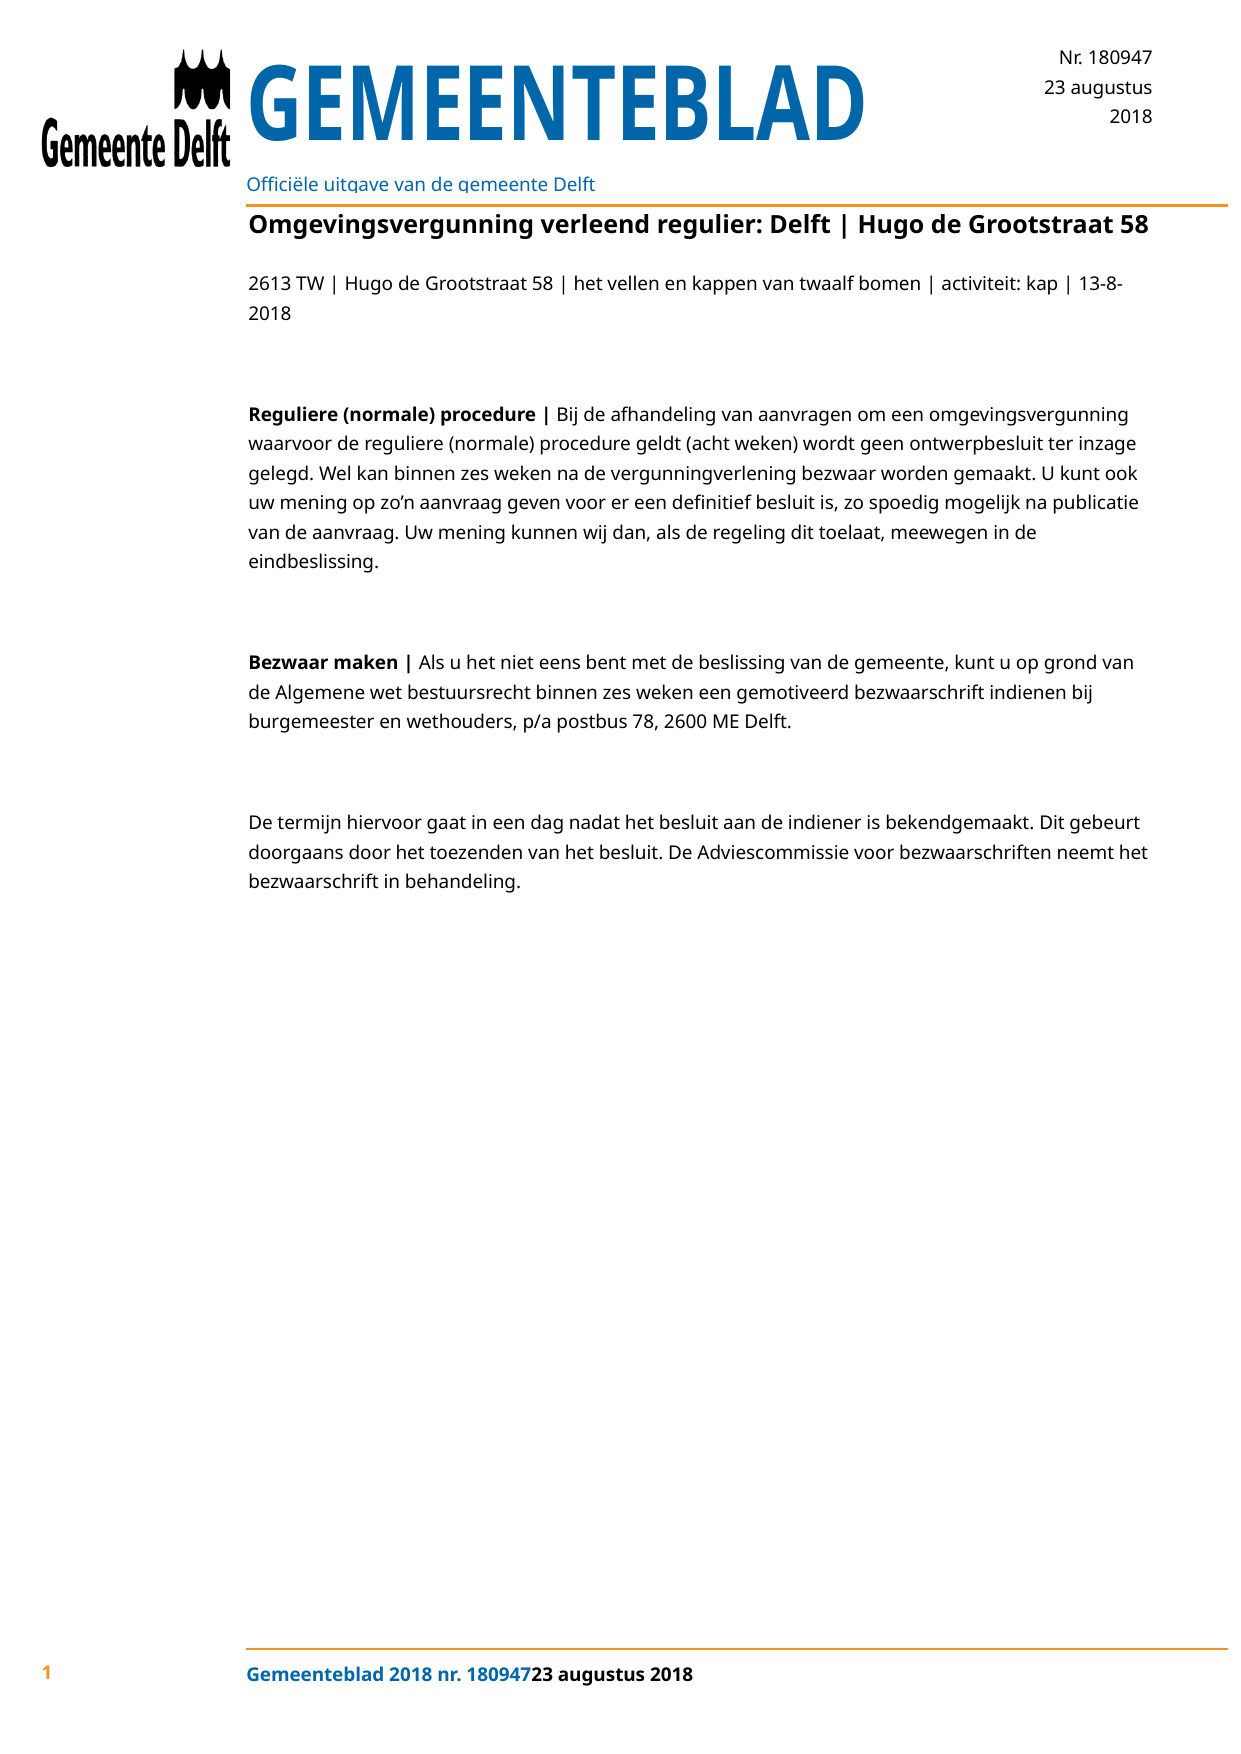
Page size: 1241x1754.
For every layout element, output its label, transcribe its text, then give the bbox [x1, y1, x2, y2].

text De termijn hiervoor gaat in een dag nadat het besluit aan de indiener is bekendgemaakt. Dit gebeurt doorgaans door het toezenden van het besluit. De Adviescommissie voor bezwaarschriften neemt het bezwaarschrift in behandeling. [248, 809, 1152, 894]
text 2613 TW | Hugo de Grootstraat 58 | het vellen en kappen van twaalf bomen | activiteit: kap | 13-8-2018 [248, 270, 1152, 326]
text Reguliere (normale) procedure | Bij de afhandeling van aanvragen om een omgevingsvergunning waarvoor de reguliere (normale) procedure geldt (acht weken) wordt geen ontwerpbesluit ter inzage gelegd. Wel kan binnen zes weken na de vergunningverlening bezwaar worden gemaakt. U kunt ook uw mening op zo’n aanvraag geven voor er een definitief besluit is, zo spoedig mogelijk na publicatie van de aanvraag. Uw mening kunnen wij dan, als de regeling dit toelaat, meewegen in de eindbeslissing. [248, 401, 1152, 574]
text Bezwaar maken | Als u het niet eens bent met de beslissing van de gemeente, kunt u op grond van de Algemene wet bestuursrecht binnen zes weken een gemotiveerd bezwaarschrift indienen bij burgemeester en wethouders, p/a postbus 78, 2600 ME Delft. [248, 649, 1152, 734]
picture [41, 47, 231, 172]
text Omgevingsvergunning verleend regulier: Delft | Hugo de Grootstraat 58 [248, 207, 1152, 241]
